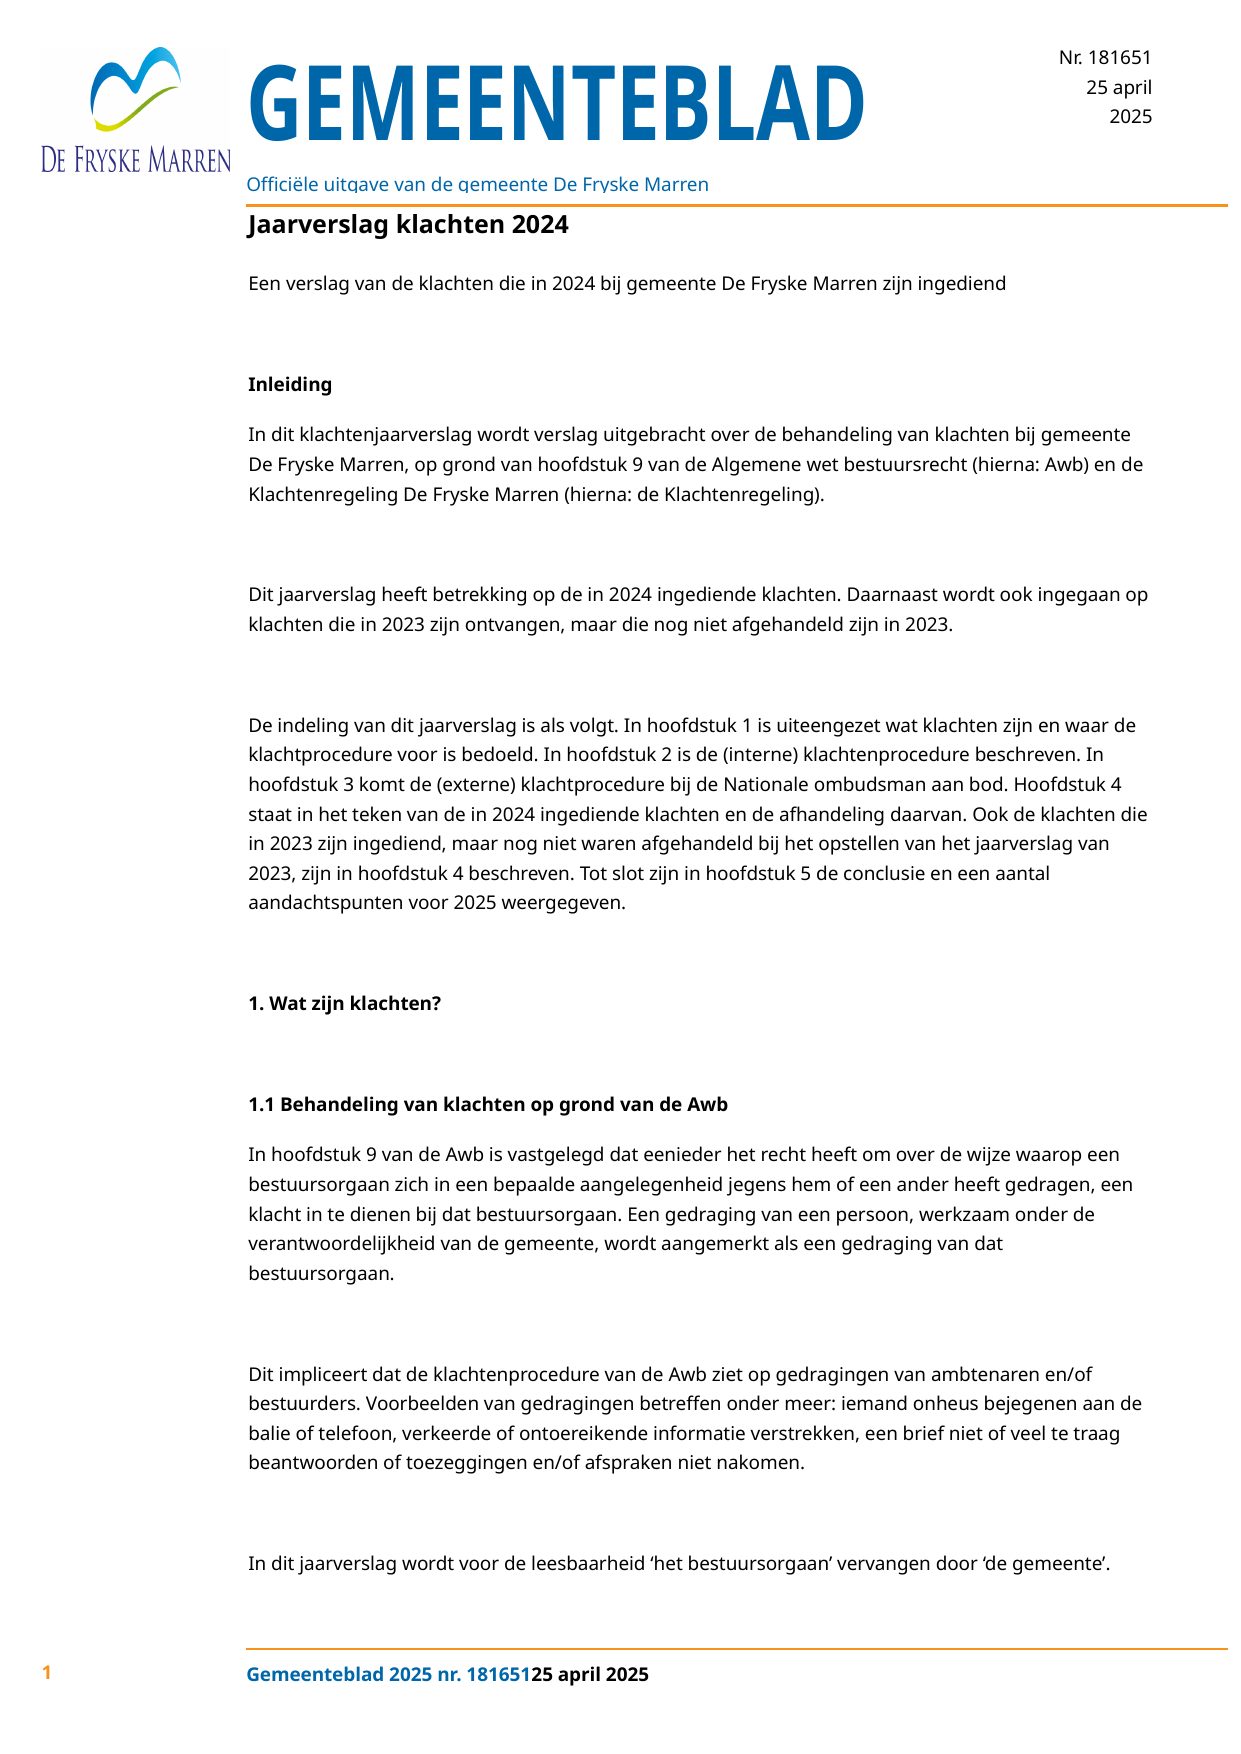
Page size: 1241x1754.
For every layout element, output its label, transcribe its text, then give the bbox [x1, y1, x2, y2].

text 1.1 Behandeling van klachten op grond van de Awb [248, 1091, 1152, 1117]
text In dit jaarverslag wordt voor de leesbaarheid ‘het bestuursorgaan’ vervangen door ‘de gemeente’. [248, 1550, 1152, 1576]
picture [41, 47, 231, 172]
text Inleiding [248, 371, 1152, 397]
text Dit jaarverslag heeft betrekking op de in 2024 ingediende klachten. Daarnaast wordt ook ingegaan op klachten die in 2023 zijn ontvangen, maar die nog niet afgehandeld zijn in 2023. [248, 582, 1152, 637]
text 1. Wat zijn klachten? [248, 990, 1152, 1016]
text Een verslag van de klachten die in 2024 bij gemeente De Fryske Marren zijn ingediend [248, 270, 1152, 296]
text De indeling van dit jaarverslag is als volgt. In hoofdstuk 1 is uiteengezet wat klachten zijn en waar de klachtprocedure voor is bedoeld. In hoofdstuk 2 is de (interne) klachtenprocedure beschreven. In hoofdstuk 3 komt de (externe) klachtprocedure bij de Nationale ombudsman aan bod. Hoofdstuk 4 staat in het teken van de in 2024 ingediende klachten en de afhandeling daarvan. Ook de klachten die in 2023 zijn ingediend, maar nog niet waren afgehandeld bij het opstellen van het jaarverslag van 2023, zijn in hoofdstuk 4 beschreven. Tot slot zijn in hoofdstuk 5 de conclusie en een aantal aandachtspunten voor 2025 weergegeven. [248, 712, 1152, 915]
text In hoofdstuk 9 van de Awb is vastgelegd dat eenieder het recht heeft om over de wijze waarop een bestuursorgaan zich in een bepaalde aangelegenheid jegens hem of een ander heeft gedragen, een klacht in te dienen bij dat bestuursorgaan. Een gedraging van een persoon, werkzaam onder de verantwoordelijkheid van de gemeente, wordt aangemerkt als een gedraging van dat bestuursorgaan. [248, 1142, 1152, 1286]
text Dit impliceert dat de klachtenprocedure van de Awb ziet op gedragingen van ambtenaren en/of bestuurders. Voorbeelden van gedragingen betreffen onder meer: iemand onheus bejegenen aan de balie of telefoon, verkeerde of ontoereikende informatie verstrekken, een brief niet of veel te traag beantwoorden of toezeggingen en/of afspraken niet nakomen. [248, 1361, 1152, 1475]
text In dit klachtenjaarverslag wordt verslag uitgebracht over de behandeling van klachten bij gemeente De Fryske Marren, op grond van hoofdstuk 9 van de Algemene wet bestuursrecht (hierna: Awb) en de Klachtenregeling De Fryske Marren (hierna: de Klachtenregeling). [248, 422, 1152, 506]
text Jaarverslag klachten 2024 [248, 207, 1152, 241]
